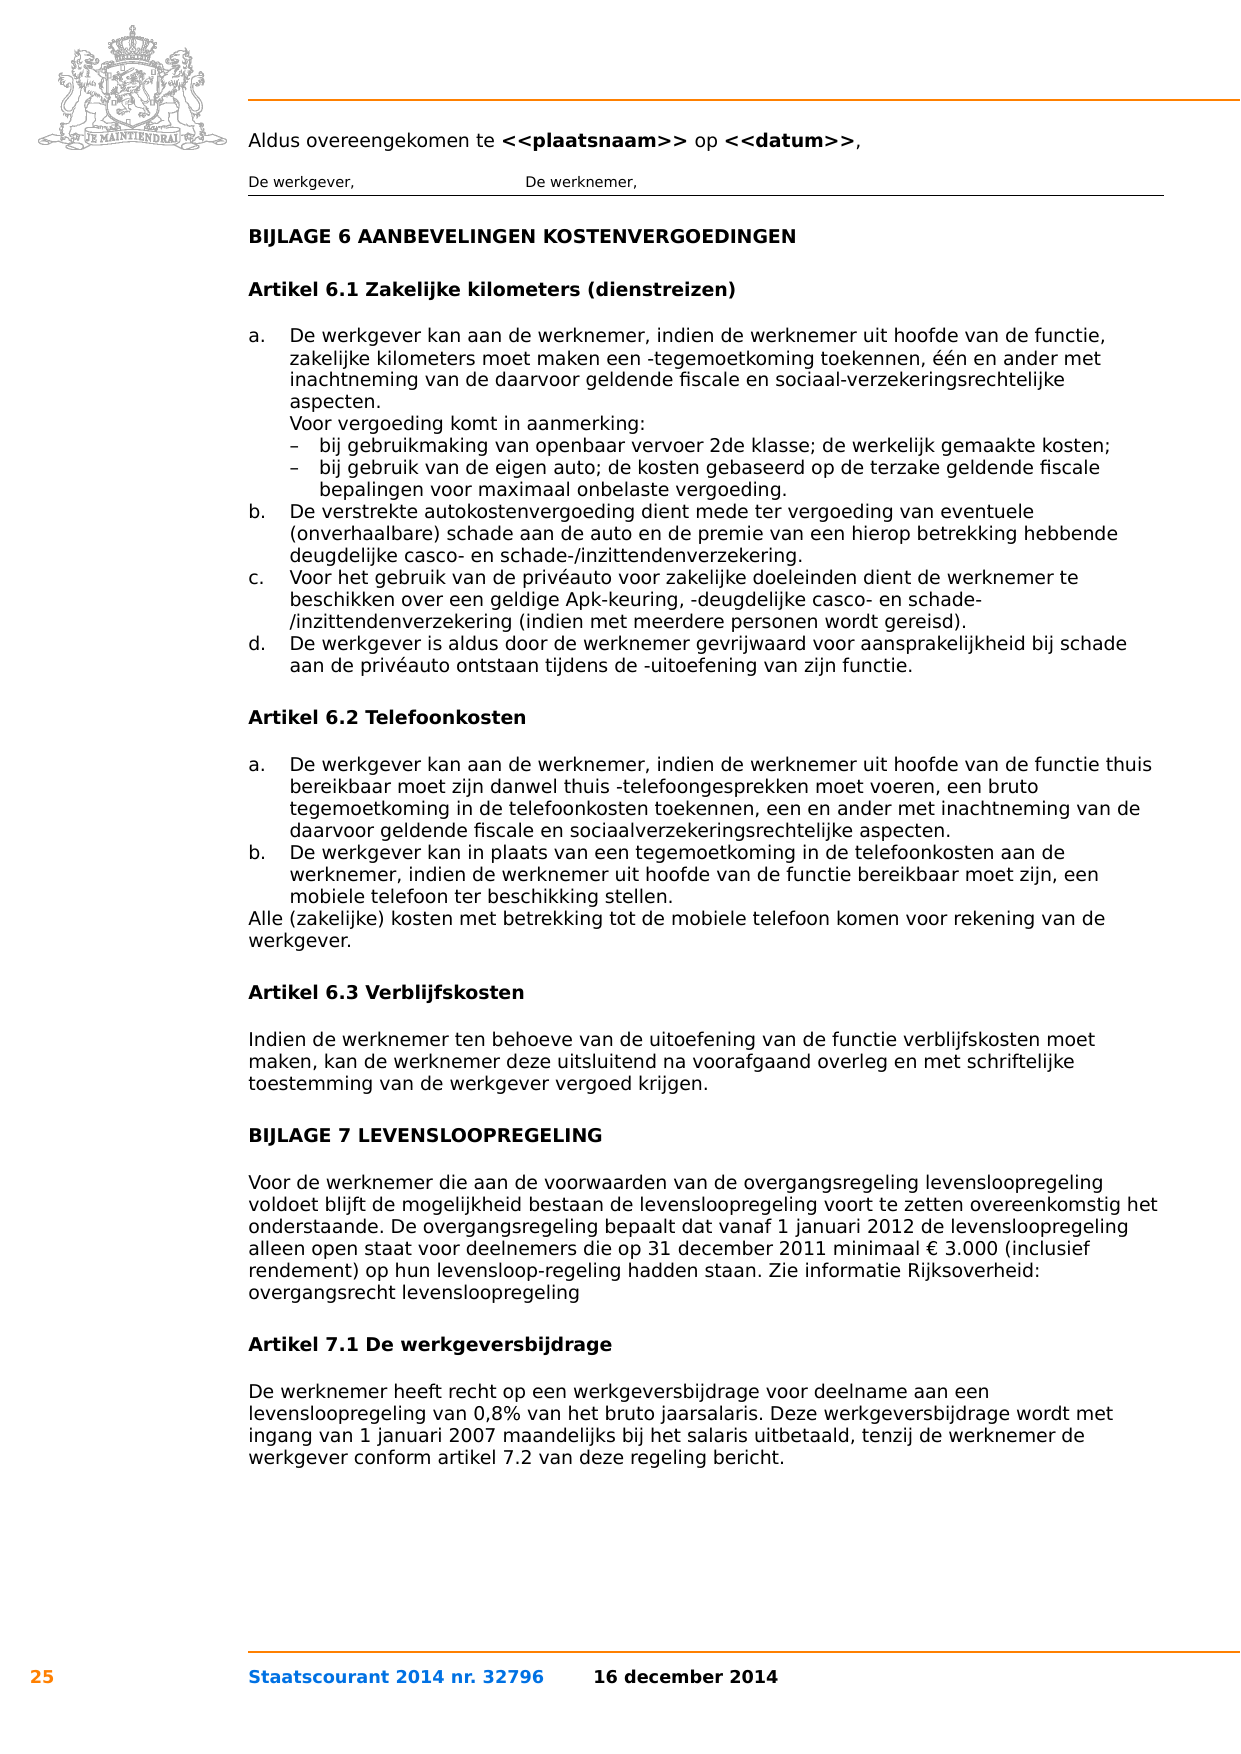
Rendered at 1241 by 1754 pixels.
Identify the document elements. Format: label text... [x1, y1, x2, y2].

text b. De verstrekte autokostenvergoeding dient mede ter vergoeding van eventuele (onverhaalbare) schade aan de auto en de premie van een hierop betrekking hebbende deugdelijke casco- en schade-/inzittendenverzekering. [248, 501, 1163, 567]
text b. De werkgever kan in plaats van een tegemoetkoming in de telefoonkosten aan de werknemer, indien de werknemer uit hoofde van de functie bereikbaar moet zijn, een mobiele telefoon ter beschikking stellen. [248, 842, 1163, 908]
text Alle (zakelijke) kosten met betrekking tot de mobiele telefoon komen voor rekening van de werkgever. [248, 908, 1163, 952]
subtitle Artikel 6.1 Zakelijke kilometers (dienstreizen) [248, 278, 1163, 300]
subtitle BIJLAGE 6 AANBEVELINGEN KOSTENVERGOEDINGEN [248, 226, 1163, 248]
text a. De werkgever kan aan de werknemer, indien de werknemer uit hoofde van de functie, zakelijke kilometers moet maken een -tegemoetkoming toekennen, één en ander met inachtneming van de daarvoor geldende fiscale en sociaal-verzekeringsrechtelijke aspecten. [248, 325, 1163, 413]
subtitle Artikel 6.2 Telefoonkosten [248, 707, 1163, 729]
table_header De werknemer, [519, 174, 1163, 195]
text d. De werkgever is aldus door de werknemer gevrijwaard voor aansprakelijkheid bij schade aan de privéauto ontstaan tijdens de -uitoefening van zijn functie. [248, 633, 1163, 677]
text Indien de werknemer ten behoeve van de uitoefening van de functie verblijfskosten moet maken, kan de werknemer deze uitsluitend na voorafgaand overleg en met schriftelijke toestemming van de werkgever vergoed krijgen. [248, 1029, 1163, 1095]
subtitle Artikel 6.3 Verblijfskosten [248, 982, 1163, 1004]
table_header De werkgever, [248, 174, 519, 195]
picture [38, 25, 227, 150]
text Voor vergoeding komt in aanmerking: [289, 413, 1163, 435]
text Aldus overeengekomen te <<plaatsnaam>> op <<datum>>, [248, 130, 1163, 152]
text c. Voor het gebruik van de privéauto voor zakelijke doeleinden dient de werknemer te beschikken over een geldige Apk-keuring, -deugdelijke casco- en schade- /inzittendenverzekering (indien met meerdere personen wordt gereisd). [248, 567, 1163, 633]
text – bij gebruik van de eigen auto; de kosten gebaseerd op de terzake geldende fiscale bepalingen voor maximaal onbelaste vergoeding. [289, 457, 1163, 501]
text – bij gebruikmaking van openbaar vervoer 2de klasse; de werkelijk gemaakte kosten; [289, 435, 1163, 457]
subtitle Artikel 7.1 De werkgeversbijdrage [248, 1334, 1163, 1356]
text a. De werkgever kan aan de werknemer, indien de werknemer uit hoofde van de functie thuis bereikbaar moet zijn danwel thuis -telefoongesprekken moet voeren, een bruto tegemoetkoming in de telefoonkosten toekennen, een en ander met inachtneming van de daarvoor geldende fiscale en sociaalverzekeringsrechtelijke aspecten. [248, 754, 1163, 842]
subtitle BIJLAGE 7 LEVENSLOOPREGELING [248, 1125, 1163, 1147]
text De werknemer heeft recht op een werkgeversbijdrage voor deelname aan een levensloopregeling van 0,8% van het bruto jaarsalaris. Deze werkgeversbijdrage wordt met ingang van 1 januari 2007 maandelijks bij het salaris uitbetaald, tenzij de werknemer de werkgever conform artikel 7.2 van deze regeling bericht. [248, 1381, 1163, 1468]
text Voor de werknemer die aan de voorwaarden van de overgangsregeling levensloopregeling voldoet blijft de mogelijkheid bestaan de levensloopregeling voort te zetten overeenkomstig het onderstaande. De overgangsregeling bepaalt dat vanaf 1 januari 2012 de levensloopregeling alleen open staat voor deelnemers die op 31 december 2011 minimaal € 3.000 (inclusief rendement) op hun levensloop-regeling hadden staan. Zie informatie Rijksoverheid: overgangsrecht levensloopregeling [248, 1172, 1163, 1304]
